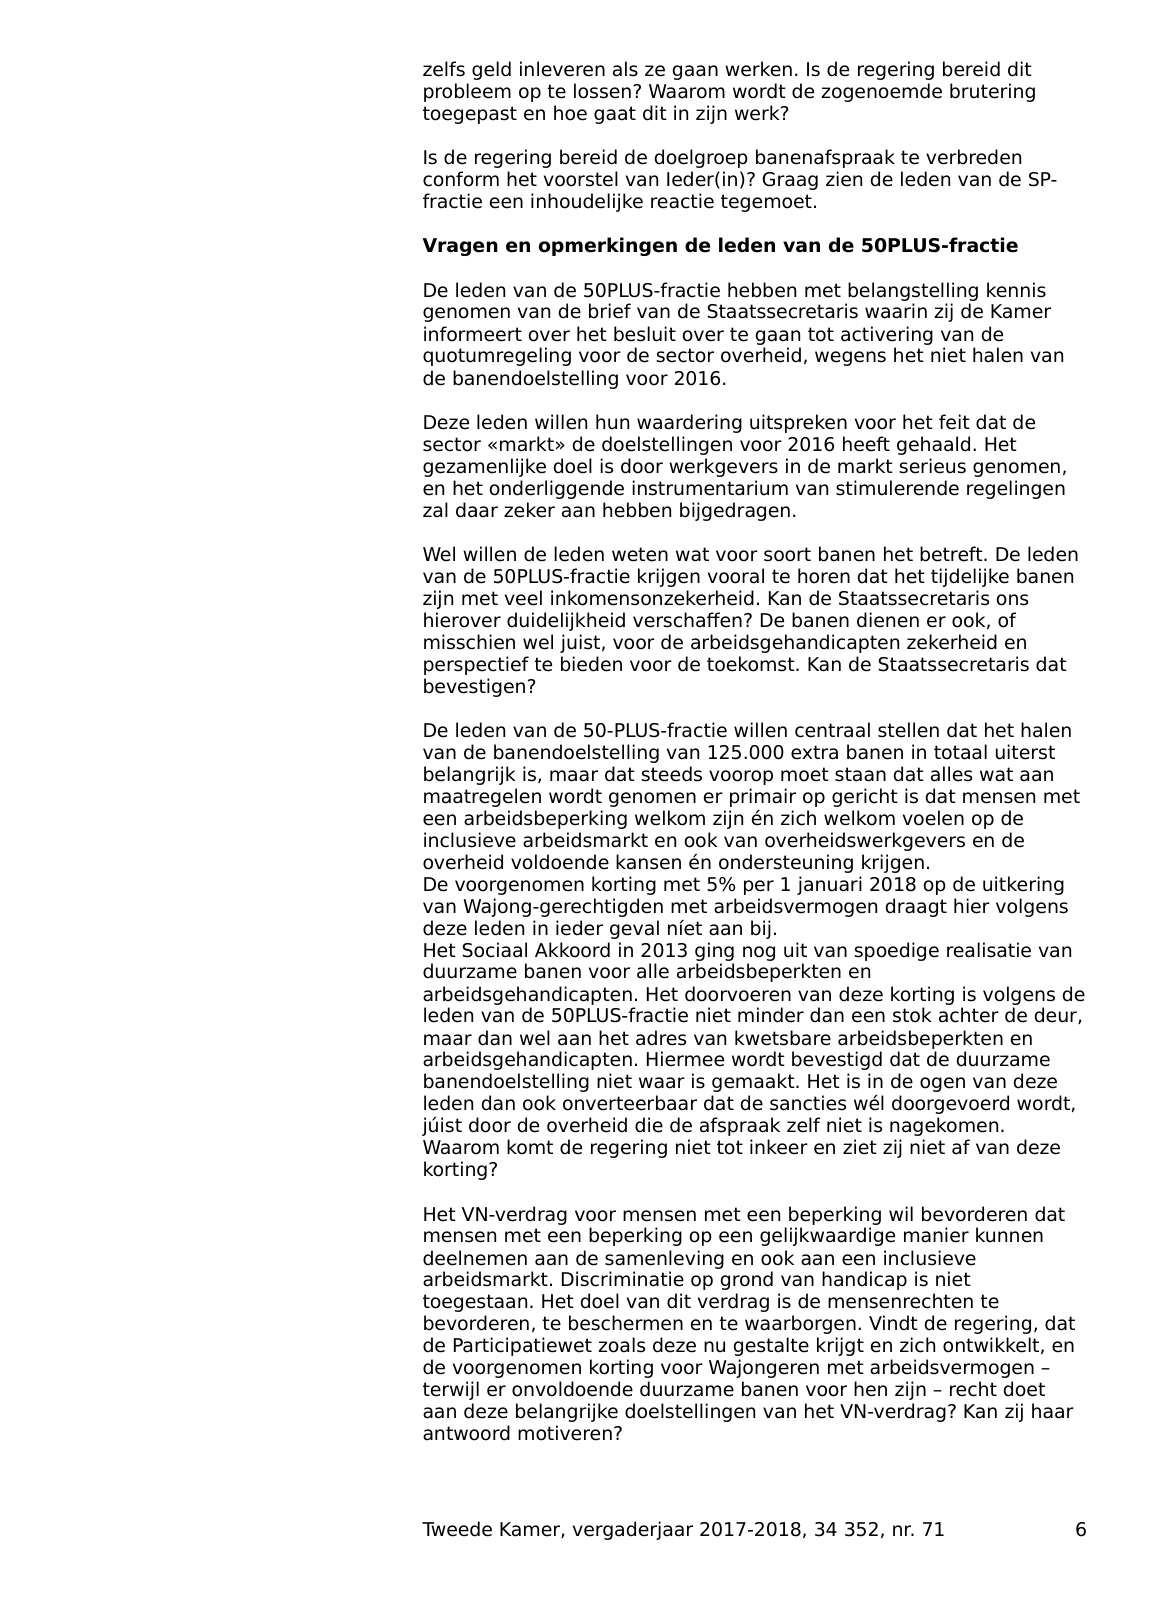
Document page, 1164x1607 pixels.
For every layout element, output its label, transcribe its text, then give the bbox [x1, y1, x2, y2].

text Het Sociaal Akkoord in 2013 ging nog uit van spoedige realisatie van duurzame banen voor alle arbeidsbeperkten en arbeidsgehandicapten. Het doorvoeren van deze korting is volgens de leden van de 50PLUS-fractie niet minder dan een stok achter de deur, maar dan wel aan het adres van kwetsbare arbeidsbeperkten en arbeidsgehandicapten. Hiermee wordt bevestigd dat de duurzame banendoelstelling niet waar is gemaakt. Het is in de ogen van deze leden dan ook onverteerbaar dat de sancties wél doorgevoerd wordt, júist door de overheid die de afspraak zelf niet is nagekomen. Waarom komt de regering niet tot inkeer en ziet zij niet af van deze korting? [422, 939, 1087, 1181]
text Wel willen de leden weten wat voor soort banen het betreft. De leden van de 50PLUS-fractie krijgen vooral te horen dat het tijdelijke banen zijn met veel inkomensonzekerheid. Kan de Staatssecretaris ons hierover duidelijkheid verschaffen? De banen dienen er ook, of misschien wel juist, voor de arbeidsgehandicapten zekerheid en perspectief te bieden voor de toekomst. Kan de Staatssecretaris dat bevestigen? [422, 544, 1087, 697]
text De leden van de 50PLUS-fractie hebben met belangstelling kennis genomen van de brief van de Staatssecretaris waarin zij de Kamer informeert over het besluit over te gaan tot activering van de quotumregeling voor de sector overheid, wegens het niet halen van de banendoelstelling voor 2016. [422, 279, 1087, 389]
text De leden van de 50-PLUS-fractie willen centraal stellen dat het halen van de banendoelstelling van 125.000 extra banen in totaal uiterst belangrijk is, maar dat steeds voorop moet staan dat alles wat aan maatregelen wordt genomen er primair op gericht is dat mensen met een arbeidsbeperking welkom zijn én zich welkom voelen op de inclusieve arbeidsmarkt en ook van overheidswerkgevers en de overheid voldoende kansen én ondersteuning krijgen. [422, 720, 1087, 873]
text zelfs geld inleveren als ze gaan werken. Is de regering bereid dit probleem op te lossen? Waarom wordt de zogenoemde brutering toegepast en hoe gaat dit in zijn werk? [422, 59, 1087, 125]
text Is de regering bereid de doelgroep banenafspraak te verbreden conform het voorstel van Ieder(in)? Graag zien de leden van de SP-fractie een inhoudelijke reactie tegemoet. [422, 147, 1087, 213]
subtitle Vragen en opmerkingen de leden van de 50PLUS-fractie [422, 235, 1087, 257]
text De voorgenomen korting met 5% per 1 januari 2018 op de uitkering van Wajong-gerechtigden met arbeidsvermogen draagt hier volgens deze leden in ieder geval níet aan bij. [422, 873, 1087, 939]
text Deze leden willen hun waardering uitspreken voor het feit dat de sector «markt» de doelstellingen voor 2016 heeft gehaald. Het gezamenlijke doel is door werkgevers in de markt serieus genomen, en het onderliggende instrumentarium van stimulerende regelingen zal daar zeker aan hebben bijgedragen. [422, 412, 1087, 521]
text Het VN-verdrag voor mensen met een beperking wil bevorderen dat mensen met een beperking op een gelijkwaardige manier kunnen deelnemen aan de samenleving en ook aan een inclusieve arbeidsmarkt. Discriminatie op grond van handicap is niet toegestaan. Het doel van dit verdrag is de mensenrechten te bevorderen, te beschermen en te waarborgen. Vindt de regering, dat de Participatiewet zoals deze nu gestalte krijgt en zich ontwikkelt, en de voorgenomen korting voor Wajongeren met arbeidsvermogen – terwijl er onvoldoende duurzame banen voor hen zijn – recht doet aan deze belangrijke doelstellingen van het VN-verdrag? Kan zij haar antwoord motiveren? [422, 1203, 1087, 1445]
